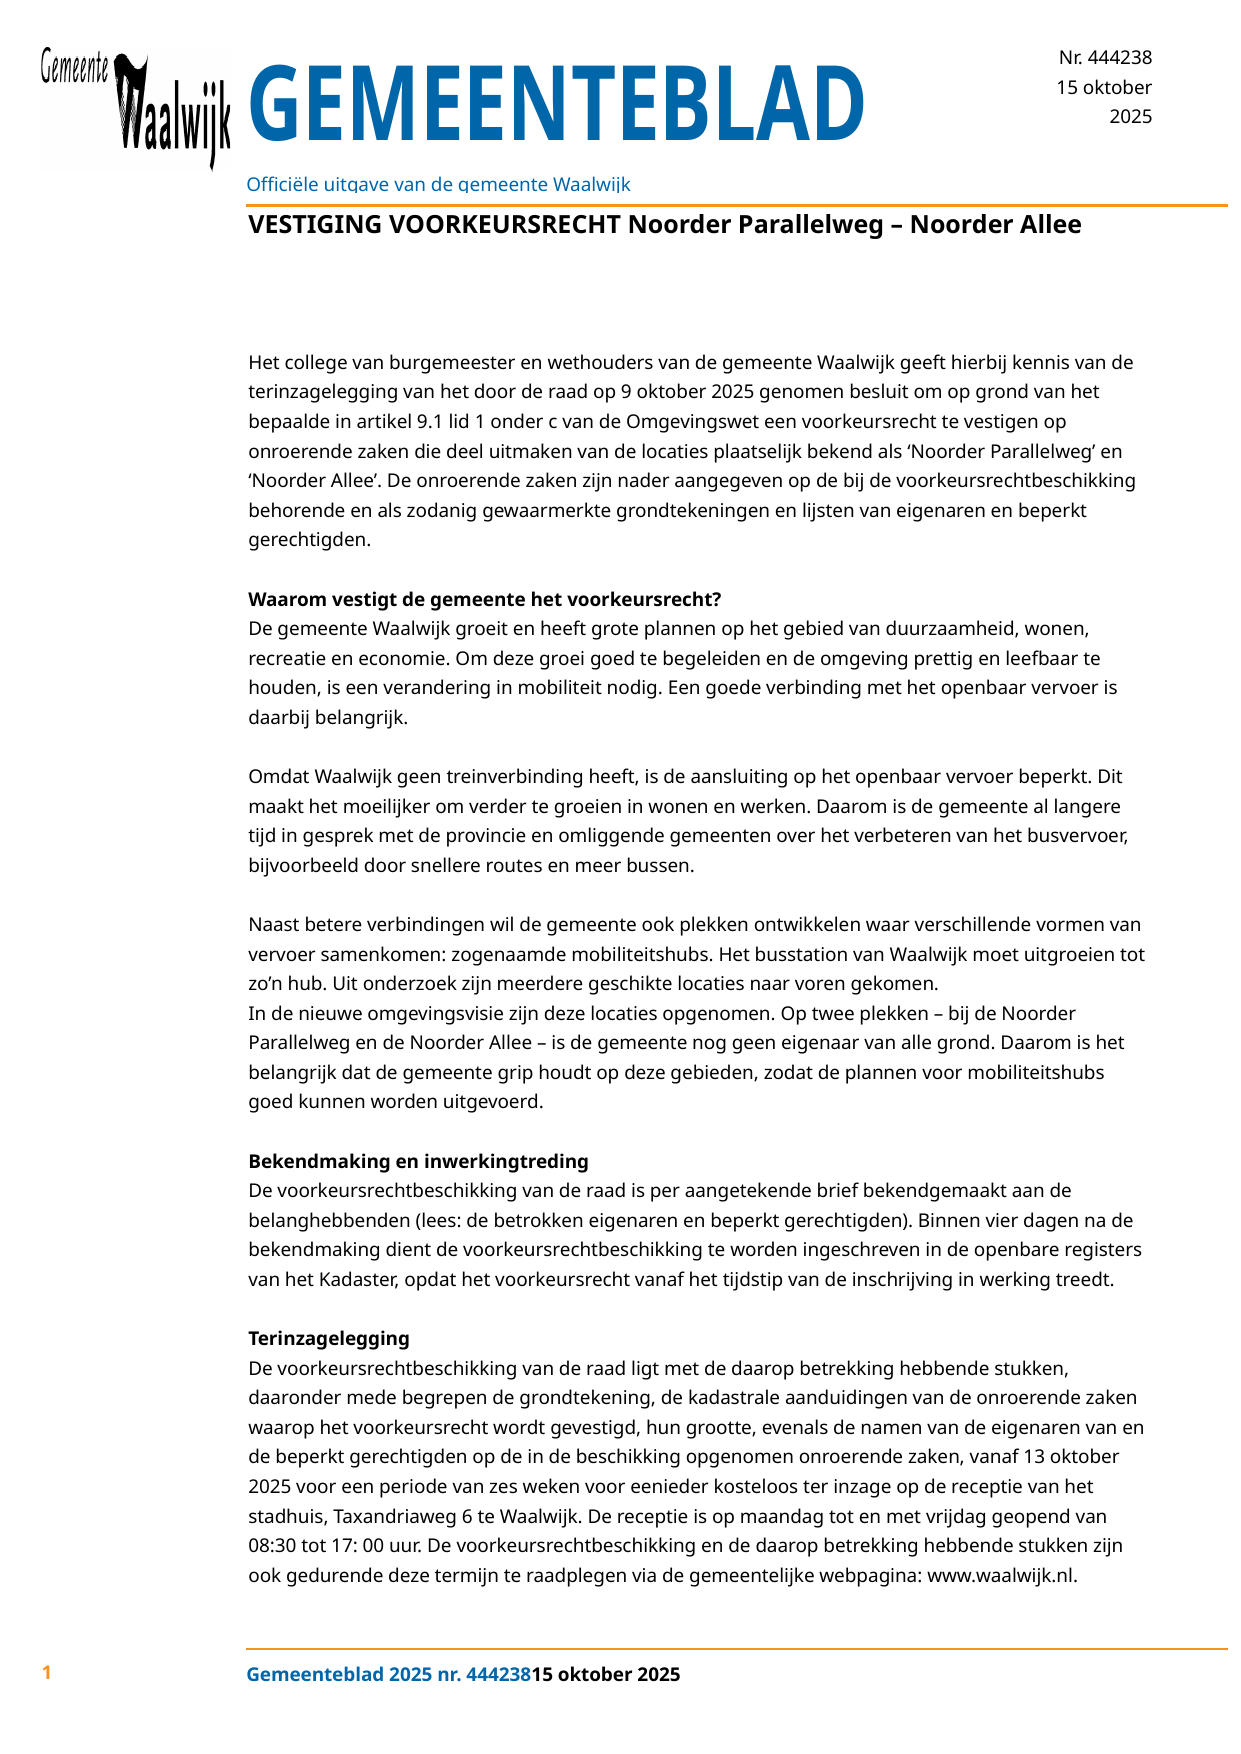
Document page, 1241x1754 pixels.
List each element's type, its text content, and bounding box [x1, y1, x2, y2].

text De voorkeursrechtbeschikking van de raad ligt met de daarop betrekking hebbende stukken, daaronder mede begrepen de grondtekening, de kadastrale aanduidingen van de onroerende zaken waarop het voorkeursrecht wordt gevestigd, hun grootte, evenals de namen van de eigenaren van en de beperkt gerechtigden op de in de beschikking opgenomen onroerende zaken, vanaf 13 oktober 2025 voor een periode van zes weken voor eenieder kosteloos ter inzage op de receptie van het stadhuis, Taxandriaweg 6 te Waalwijk. De receptie is op maandag tot en met vrijdag geopend van 08:30 tot 17: 00 uur. De voorkeursrechtbeschikking en de daarop betrekking hebbende stukken zijn ook gedurende deze termijn te raadplegen via de gemeentelijke webpagina: www.waalwijk.nl. [248, 1355, 1152, 1588]
text Het college van burgemeester en wethouders van de gemeente Waalwijk geeft hierbij kennis van de terinzagelegging van het door de raad op 9 oktober 2025 genomen besluit om op grond van het bepaalde in artikel 9.1 lid 1 onder c van de Omgevingswet een voorkeursrecht te vestigen op onroerende zaken die deel uitmaken van de locaties plaatselijk bekend als ‘Noorder Parallelweg’ en ‘Noorder Allee’. De onroerende zaken zijn nader aangegeven op de bij de voorkeursrechtbeschikking behorende en als zodanig gewaarmerkte grondtekeningen en lijsten van eigenaren en beperkt gerechtigden. [248, 349, 1152, 552]
text Naast betere verbindingen wil de gemeente ook plekken ontwikkelen waar verschillende vormen van vervoer samenkomen: zogenaamde mobiliteitshubs. Het busstation van Waalwijk moet uitgroeien tot zo’n hub. Uit onderzoek zijn meerdere geschikte locaties naar voren gekomen. [248, 911, 1152, 996]
text In de nieuwe omgevingsvisie zijn deze locaties opgenomen. Op twee plekken – bij de Noorder Parallelweg en de Noorder Allee – is de gemeente nog geen eigenaar van alle grond. Daarom is het belangrijk dat de gemeente grip houdt op deze gebieden, zodat de plannen voor mobiliteitshubs goed kunnen worden uitgevoerd. [248, 1000, 1152, 1114]
text De gemeente Waalwijk groeit en heeft grote plannen op het gebied van duurzaamheid, wonen, recreatie en economie. Om deze groei goed te begeleiden en de omgeving prettig en leefbaar te houden, is een verandering in mobiliteit nodig. Een goede verbinding met het openbaar vervoer is daarbij belangrijk. [248, 615, 1152, 730]
text Terinzagelegging [248, 1325, 1152, 1351]
text VESTIGING VOORKEURSRECHT Noorder Parallelweg – Noorder Allee [248, 207, 1152, 241]
text Waarom vestigt de gemeente het voorkeursrecht? [248, 586, 1152, 612]
text Omdat Waalwijk geen treinverbinding heeft, is de aansluiting op het openbaar vervoer beperkt. Dit maakt het moeilijker om verder te groeien in wonen en werken. Daarom is de gemeente al langere tijd in gesprek met de provincie en omliggende gemeenten over het verbeteren van het busvervoer, bijvoorbeeld door snellere routes en meer bussen. [248, 763, 1152, 878]
picture [41, 47, 231, 172]
text Bekendmaking en inwerkingtreding [248, 1148, 1152, 1174]
text De voorkeursrechtbeschikking van de raad is per aangetekende brief bekendgemaakt aan de belanghebbenden (lees: de betrokken eigenaren en beperkt gerechtigden). Binnen vier dagen na de bekendmaking dient de voorkeursrechtbeschikking te worden ingeschreven in de openbare registers van het Kadaster, opdat het voorkeursrecht vanaf het tijdstip van de inschrijving in werking treedt. [248, 1177, 1152, 1292]
